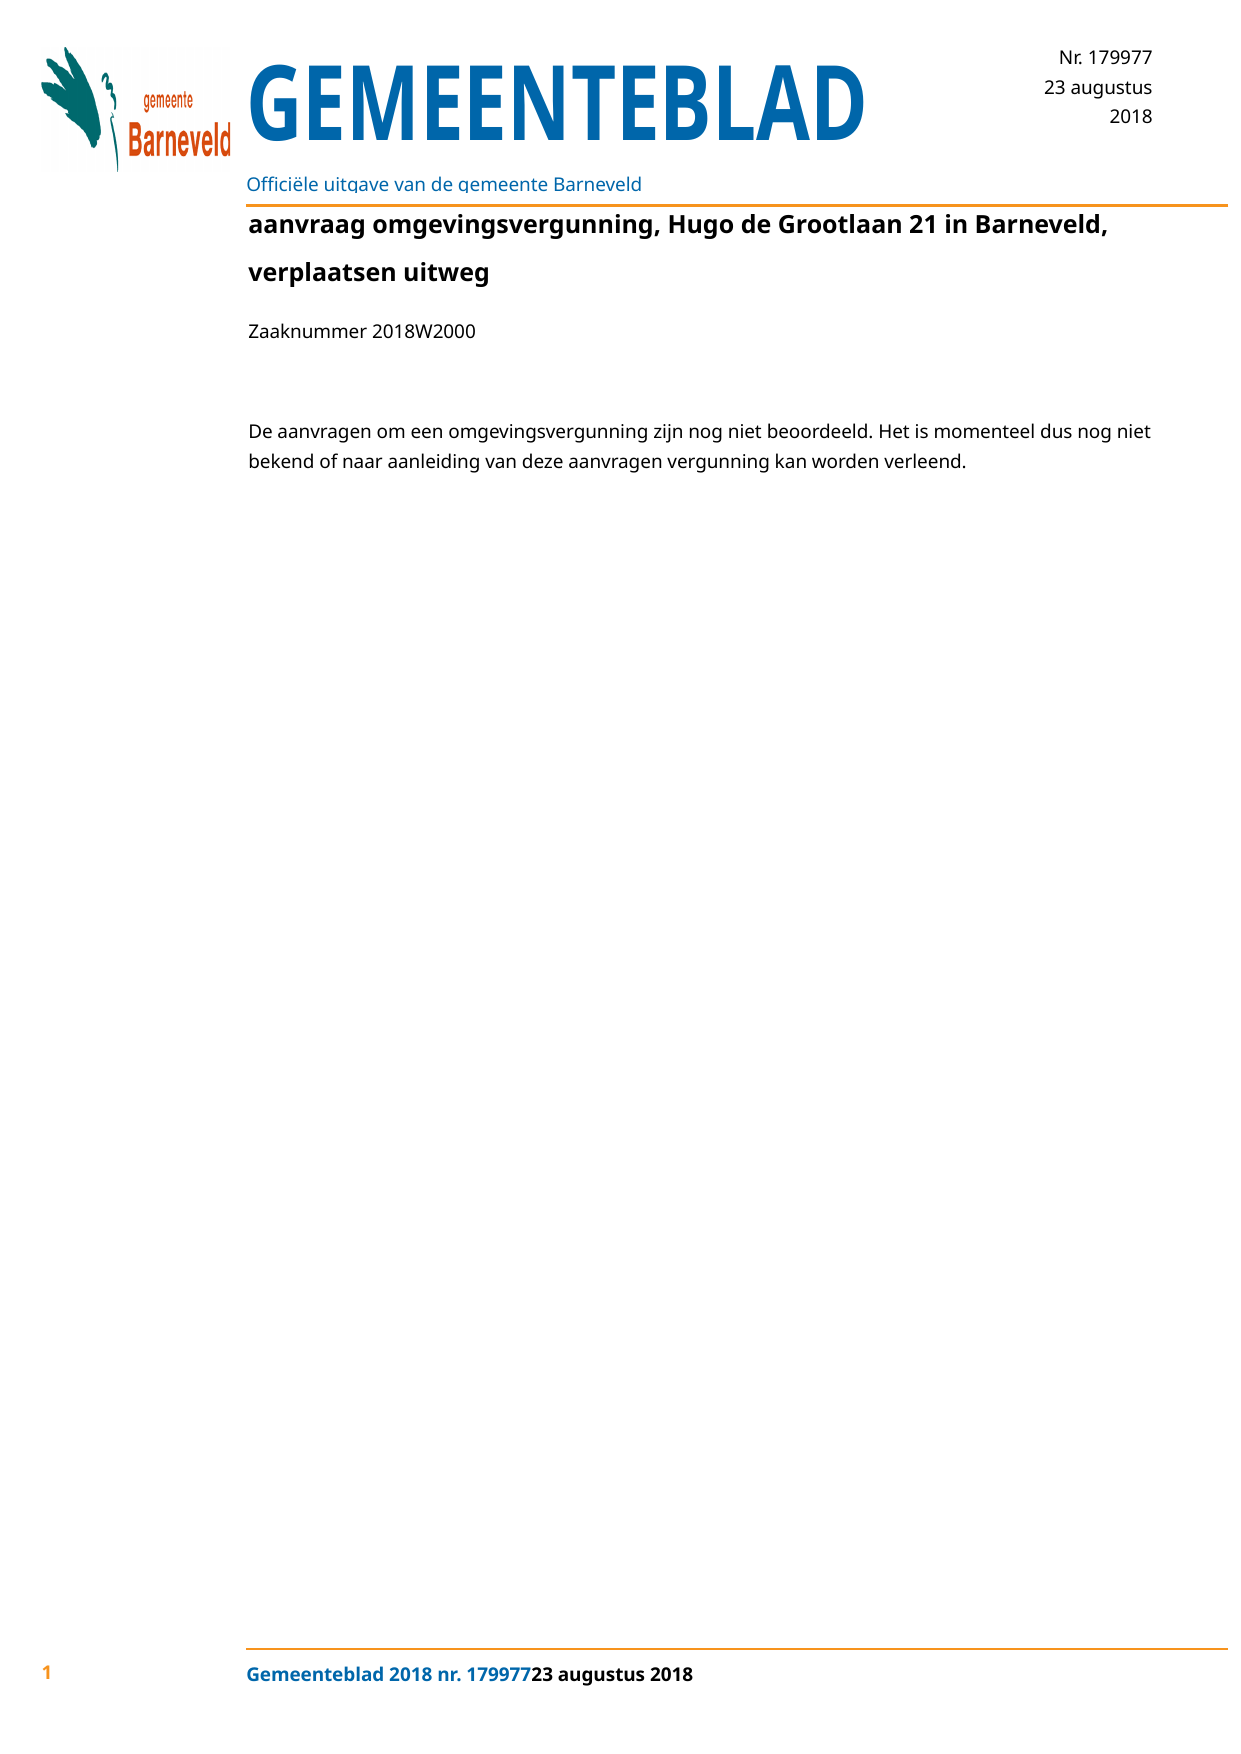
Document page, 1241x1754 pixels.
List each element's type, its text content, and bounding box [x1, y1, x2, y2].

text Zaaknummer 2018W2000 [248, 318, 1152, 344]
text De aanvragen om een omgevingsvergunning zijn nog niet beoordeeld. Het is momenteel dus nog niet bekend of naar aanleiding van deze aanvragen vergunning kan worden verleend. [248, 419, 1152, 474]
picture [41, 47, 231, 172]
text aanvraag omgevingsvergunning, Hugo de Grootlaan 21 in Barneveld, verplaatsen uitweg [248, 207, 1152, 288]
